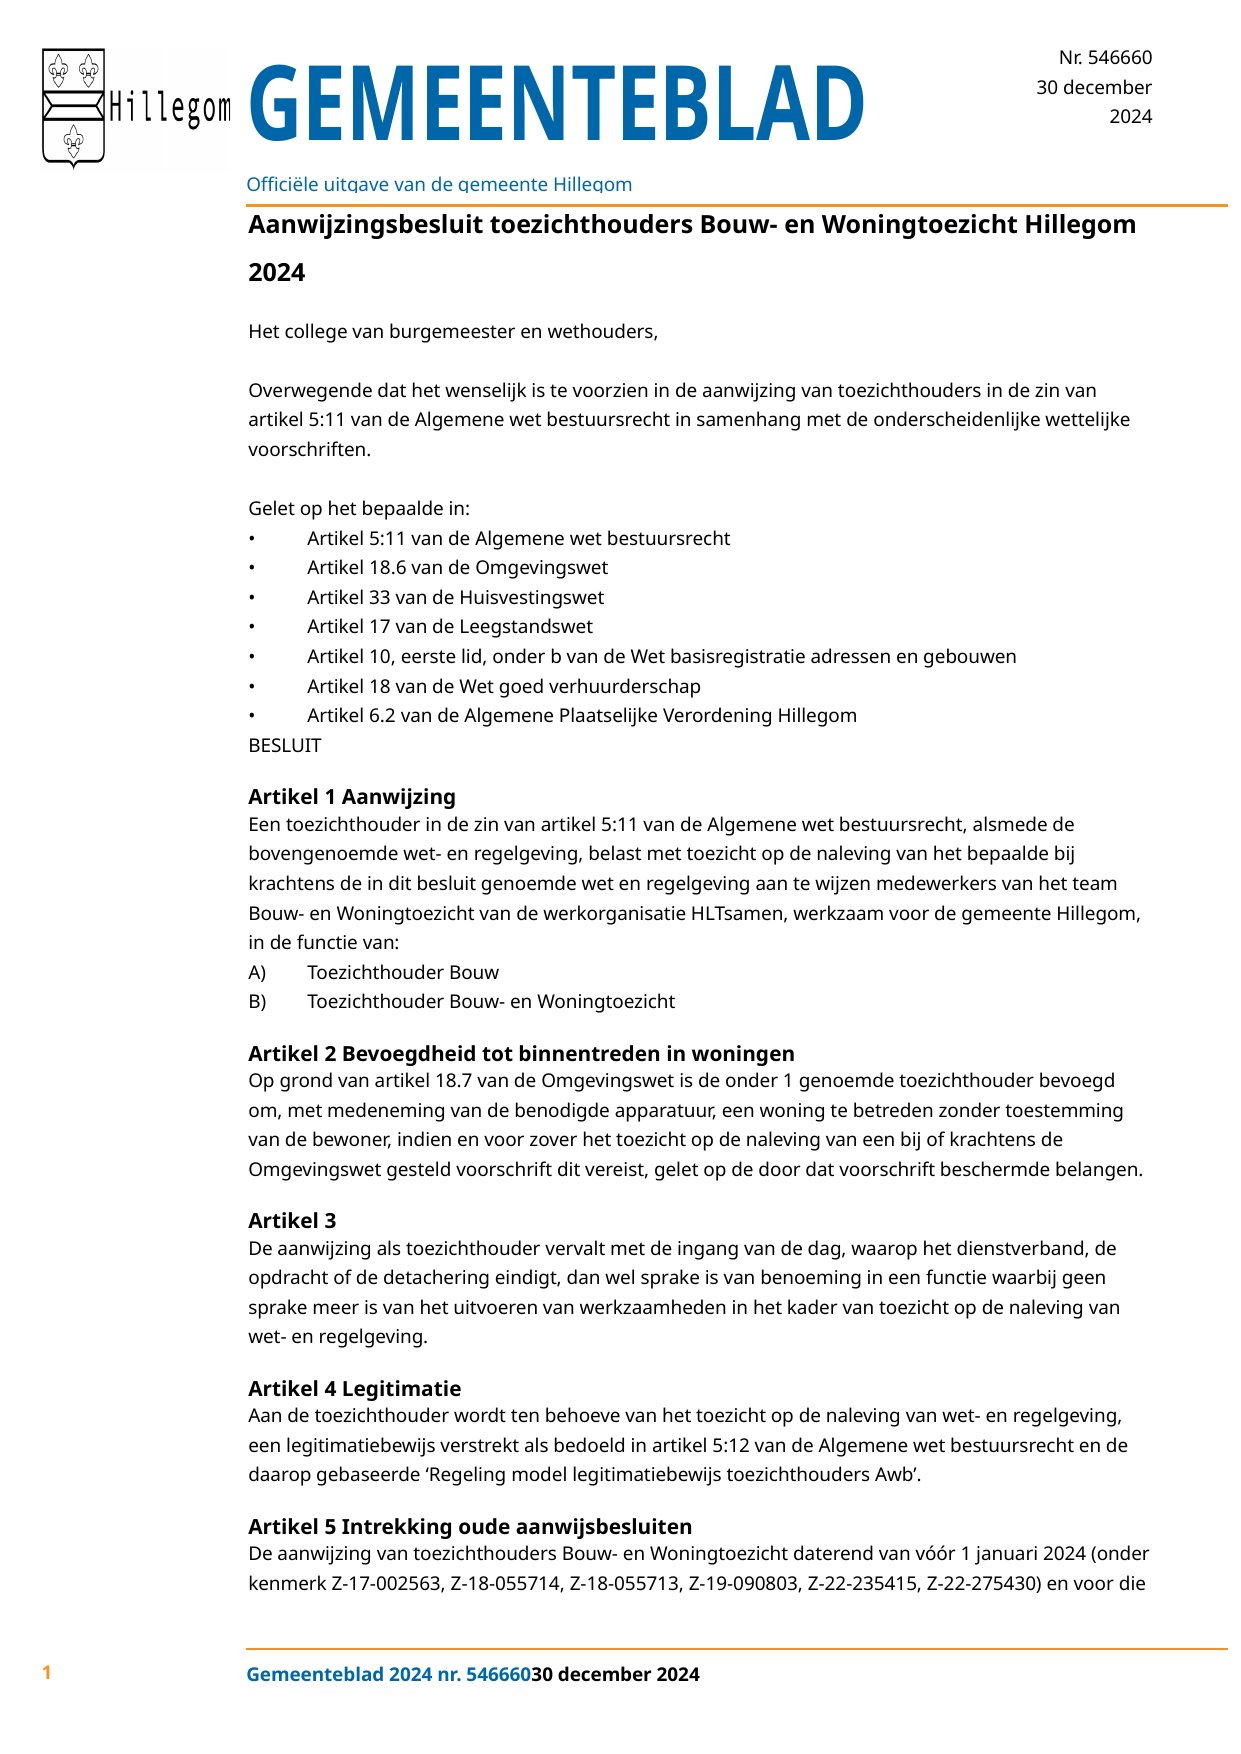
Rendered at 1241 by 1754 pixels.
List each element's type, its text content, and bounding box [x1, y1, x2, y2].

text Het college van burgemeester en wethouders, [248, 318, 1152, 344]
list Toezichthouder Bouw- en Woningtoezicht [248, 988, 1152, 1014]
text Aanwijzingsbesluit toezichthouders Bouw- en Woningtoezicht Hillegom 2024 [248, 207, 1152, 288]
text Gelet op het bepaalde in: [248, 495, 1152, 521]
list Artikel 6.2 van de Algemene Plaatselijke Verordening Hillegom [248, 702, 1152, 728]
list Toezichthouder Bouw [248, 959, 1152, 984]
list Artikel 33 van de Huisvestingswet [248, 584, 1152, 610]
text De aanwijzing als toezichthouder vervalt met de ingang van de dag, waarop het dienstverband, de opdracht of de detachering eindigt, dan wel sprake is van benoeming in een functie waarbij geen sprake meer is van het uitvoeren van werkzaamheden in het kader van toezicht op de naleving van wet- en regelgeving. [248, 1235, 1152, 1349]
text Op grond van artikel 18.7 van de Omgevingswet is de onder 1 genoemde toezichthouder bevoegd om, met medeneming van de benodigde apparatuur, een woning te betreden zonder toestemming van de bewoner, indien en voor zover het toezicht op de naleving van een bij of krachtens de Omgevingswet gesteld voorschrift dit vereist, gelet op de door dat voorschrift beschermde belangen. [248, 1067, 1152, 1182]
text De aanwijzing van toezichthouders Bouw- en Woningtoezicht daterend van vóór 1 januari 2024 (onder kenmerk Z-17-002563, Z-18-055714, Z-18-055713, Z-19-090803, Z-22-235415, Z-22-275430) en voor die [248, 1541, 1152, 1596]
text Een toezichthouder in de zin van artikel 5:11 van de Algemene wet bestuursrecht, alsmede de bovengenoemde wet- en regelgeving, belast met toezicht op de naleving van het bepaalde bij krachtens de in dit besluit genoemde wet en regelgeving aan te wijzen medewerkers van het team Bouw- en Woningtoezicht van de werkorganisatie HLTsamen, werkzaam voor de gemeente Hillegom, in de functie van: [248, 811, 1152, 955]
text BESLUIT [248, 732, 1152, 758]
picture [41, 47, 231, 172]
text Artikel 3 [248, 1206, 1152, 1235]
list Artikel 18.6 van de Omgevingswet [248, 554, 1152, 580]
text Aan de toezichthouder wordt ten behoeve van het toezicht op de naleving van wet- en regelgeving, een legitimatiebewijs verstrekt als bedoeld in artikel 5:12 van de Algemene wet bestuursrecht en de daarop gebaseerde ‘Regeling model legitimatiebewijs toezichthouders Awb’. [248, 1402, 1152, 1487]
text Artikel 4 Legitimatie [248, 1374, 1152, 1402]
text Artikel 2 Bevoegdheid tot binnentreden in woningen [248, 1039, 1152, 1067]
list Artikel 17 van de Leegstandswet [248, 614, 1152, 639]
text Artikel 1 Aanwijzing [248, 782, 1152, 811]
list Artikel 10, eerste lid, onder b van de Wet basisregistratie adressen en gebouwen [248, 643, 1152, 669]
list Artikel 5:11 van de Algemene wet bestuursrecht [248, 525, 1152, 551]
list Artikel 18 van de Wet goed verhuurderschap [248, 673, 1152, 699]
text Overwegende dat het wenselijk is te voorzien in de aanwijzing van toezichthouders in de zin van artikel 5:11 van de Algemene wet bestuursrecht in samenhang met de onderscheidenlijke wettelijke voorschriften. [248, 377, 1152, 462]
text Artikel 5 Intrekking oude aanwijsbesluiten [248, 1512, 1152, 1541]
